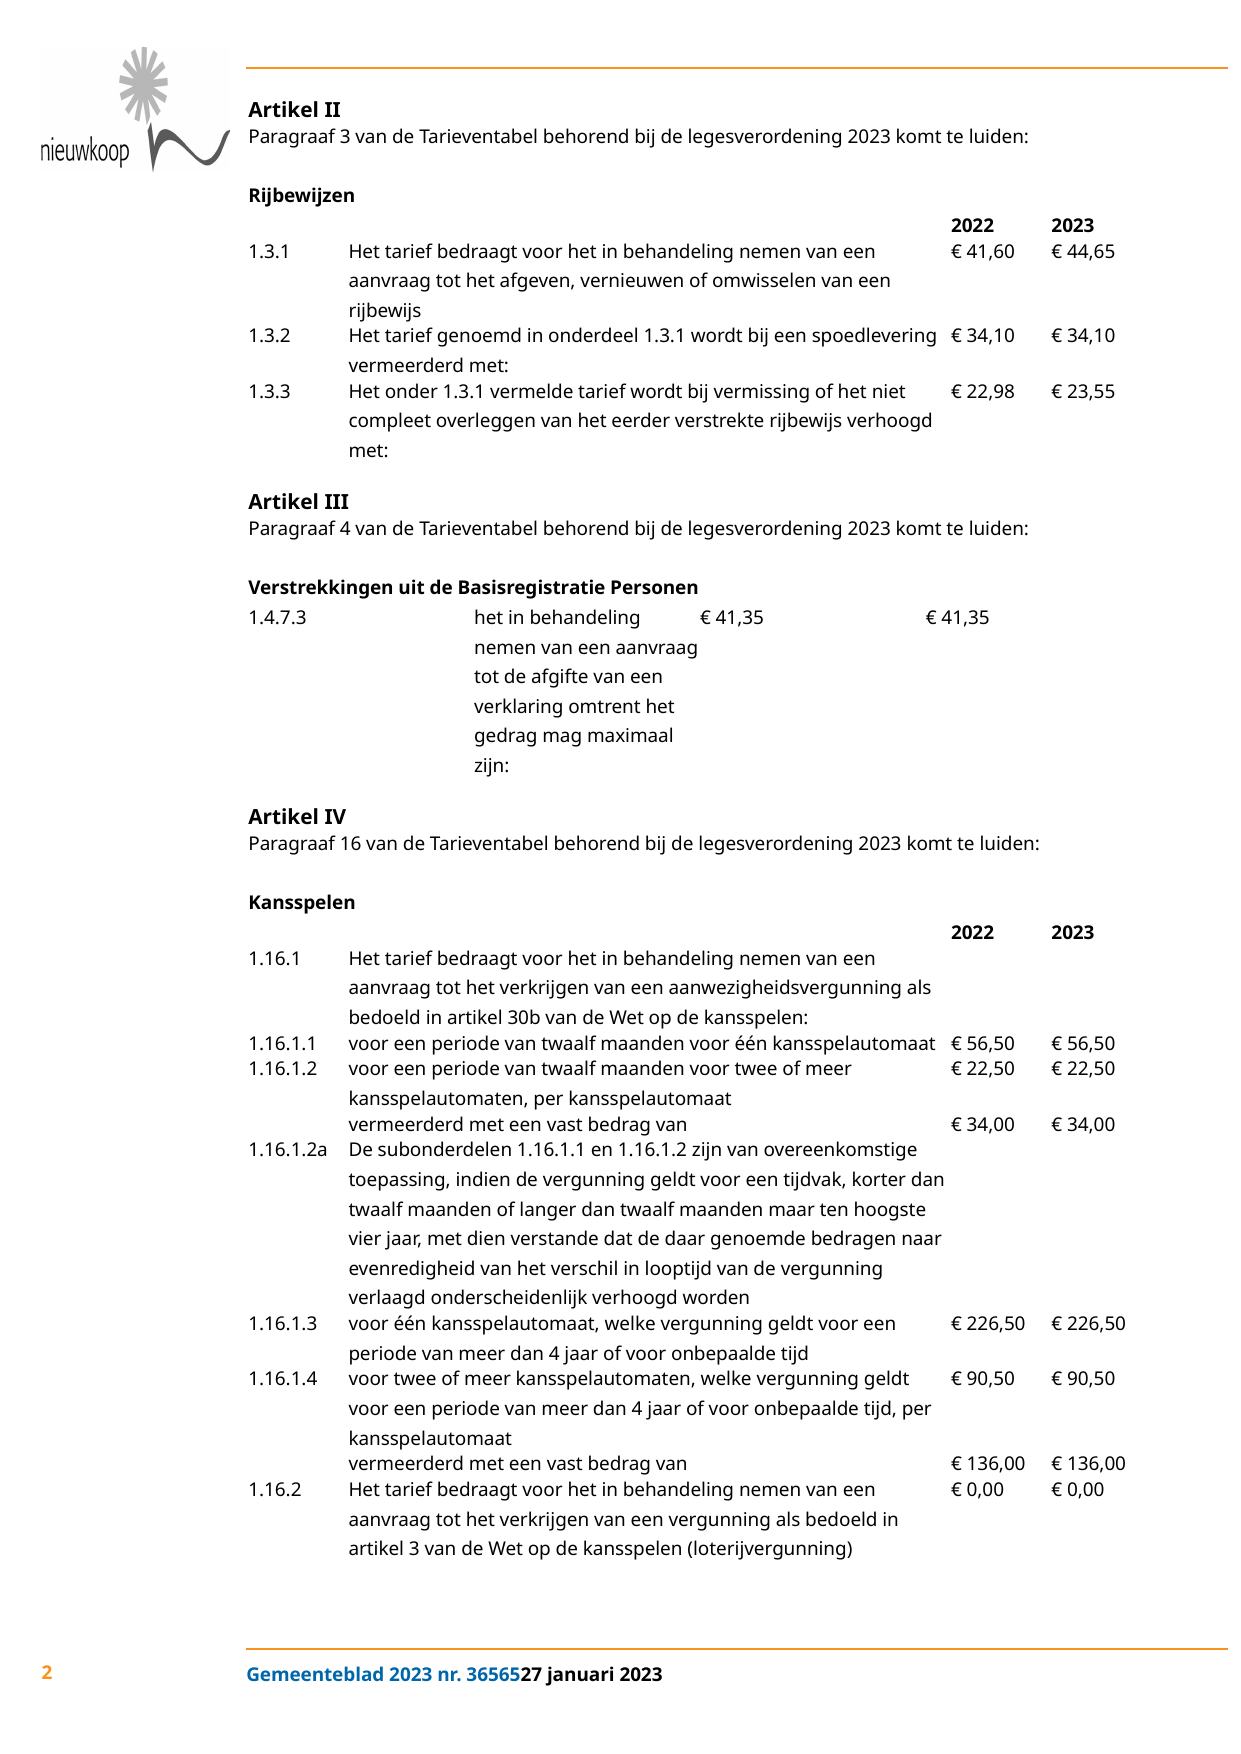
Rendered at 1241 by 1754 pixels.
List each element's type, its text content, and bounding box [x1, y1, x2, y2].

table_cell € 22,50 [1051, 1056, 1152, 1111]
table_header [348, 919, 951, 945]
table_cell Het tarief bedraagt voor het in behandeling nemen van een aanvraag tot het afgeven, vernieuwen of omwisselen van een rijbewijs [348, 238, 951, 323]
table_cell € 34,00 [951, 1111, 1051, 1137]
table_cell € 90,50 [951, 1366, 1051, 1451]
table_header 2022 [951, 212, 1051, 238]
table_cell € 34,10 [1051, 323, 1152, 378]
table_header 2022 [951, 919, 1051, 945]
table_header € 41,35 [926, 604, 1152, 778]
text Paragraaf 3 van de Tarieventabel behorend bij de legesverordening 2023 komt te luiden: [248, 123, 1152, 149]
table_cell € 41,60 [951, 238, 1051, 323]
table_cell 1.16.1.1 [248, 1030, 348, 1056]
table_cell € 136,00 [1051, 1451, 1152, 1476]
table_cell voor een periode van twaalf maanden voor één kansspelautomaat [348, 1030, 951, 1056]
text Verstrekkingen uit de Basisregistratie Personen [248, 574, 1152, 600]
table_cell 1.16.1.3 [248, 1310, 348, 1366]
table_cell 1.3.1 [248, 238, 348, 323]
table_header 2023 [1051, 919, 1152, 945]
table_cell 1.16.1.2 [248, 1056, 348, 1111]
table_cell [951, 1137, 1051, 1310]
table_cell € 34,00 [1051, 1111, 1152, 1137]
table_cell 1.16.1.2a [248, 1137, 348, 1310]
table_cell 1.3.3 [248, 378, 348, 463]
picture [41, 47, 231, 172]
table_cell [951, 945, 1051, 1030]
text Artikel III [248, 487, 1152, 515]
table_cell 1.3.2 [248, 323, 348, 378]
table_cell € 0,00 [1051, 1476, 1152, 1561]
text Artikel IV [248, 802, 1152, 830]
table_cell 1.16.1 [248, 945, 348, 1030]
table_cell vermeerderd met een vast bedrag van [348, 1451, 951, 1476]
table_cell [1051, 945, 1152, 1030]
text Artikel II [248, 95, 1152, 123]
table_header [248, 212, 348, 238]
table_cell 1.16.2 [248, 1476, 348, 1561]
table_cell € 34,10 [951, 323, 1051, 378]
table_cell Het tarief genoemd in onderdeel 1.3.1 wordt bij een spoedlevering vermeerderd met: [348, 323, 951, 378]
text Paragraaf 4 van de Tarieventabel behorend bij de legesverordening 2023 komt te luiden: [248, 515, 1152, 541]
table_cell Het onder 1.3.1 vermelde tarief wordt bij vermissing of het niet compleet overleggen van het eerder verstrekte rijbewijs verhoogd met: [348, 378, 951, 463]
table_cell De subonderdelen 1.16.1.1 en 1.16.1.2 zijn van overeenkomstige toepassing, indien de vergunning geldt voor een tijdvak, korter dan twaalf maanden of langer dan twaalf maanden maar ten hoogste vier jaar, met dien verstande dat de daar genoemde bedragen naar evenredigheid van het verschil in looptijd van de vergunning verlaagd onderscheidenlijk verhoogd worden [348, 1137, 951, 1310]
text Paragraaf 16 van de Tarieventabel behorend bij de legesverordening 2023 komt te luiden: [248, 830, 1152, 856]
text Rijbewijzen [248, 182, 1152, 208]
table_header het in behandeling nemen van een aanvraag tot de afgifte van een verklaring omtrent het gedrag mag maximaal zijn: [474, 604, 700, 778]
table_cell [248, 1451, 348, 1476]
table_cell [248, 1111, 348, 1137]
table_header € 41,35 [700, 604, 926, 778]
table_cell [1051, 1137, 1152, 1310]
table_cell voor één kansspelautomaat, welke vergunning geldt voor een periode van meer dan 4 jaar of voor onbepaalde tijd [348, 1310, 951, 1366]
table_header 2023 [1051, 212, 1152, 238]
table_cell 1.16.1.4 [248, 1366, 348, 1451]
table_cell voor een periode van twaalf maanden voor twee of meer kansspelautomaten, per kansspelautomaat [348, 1056, 951, 1111]
table_cell € 44,65 [1051, 238, 1152, 323]
table_cell € 0,00 [951, 1476, 1051, 1561]
table_cell vermeerderd met een vast bedrag van [348, 1111, 951, 1137]
table_cell voor twee of meer kansspelautomaten, welke vergunning geldt voor een periode van meer dan 4 jaar of voor onbepaalde tijd, per kansspelautomaat [348, 1366, 951, 1451]
table_cell € 22,98 [951, 378, 1051, 463]
table_header [248, 919, 348, 945]
table_cell € 22,50 [951, 1056, 1051, 1111]
table_cell € 90,50 [1051, 1366, 1152, 1451]
table_header [348, 212, 951, 238]
table_cell Het tarief bedraagt voor het in behandeling nemen van een aanvraag tot het verkrijgen van een aanwezigheidsvergunning als bedoeld in artikel 30b van de Wet op de kansspelen: [348, 945, 951, 1030]
table_cell € 226,50 [1051, 1310, 1152, 1366]
text Kansspelen [248, 889, 1152, 915]
table_cell € 136,00 [951, 1451, 1051, 1476]
table_header 1.4.7.3 [248, 604, 474, 778]
table_cell Het tarief bedraagt voor het in behandeling nemen van een aanvraag tot het verkrijgen van een vergunning als bedoeld in artikel 3 van de Wet op de kansspelen (loterijvergunning) [348, 1476, 951, 1561]
table_cell € 56,50 [1051, 1030, 1152, 1056]
table_cell € 23,55 [1051, 378, 1152, 463]
table_cell € 56,50 [951, 1030, 1051, 1056]
table_cell € 226,50 [951, 1310, 1051, 1366]
